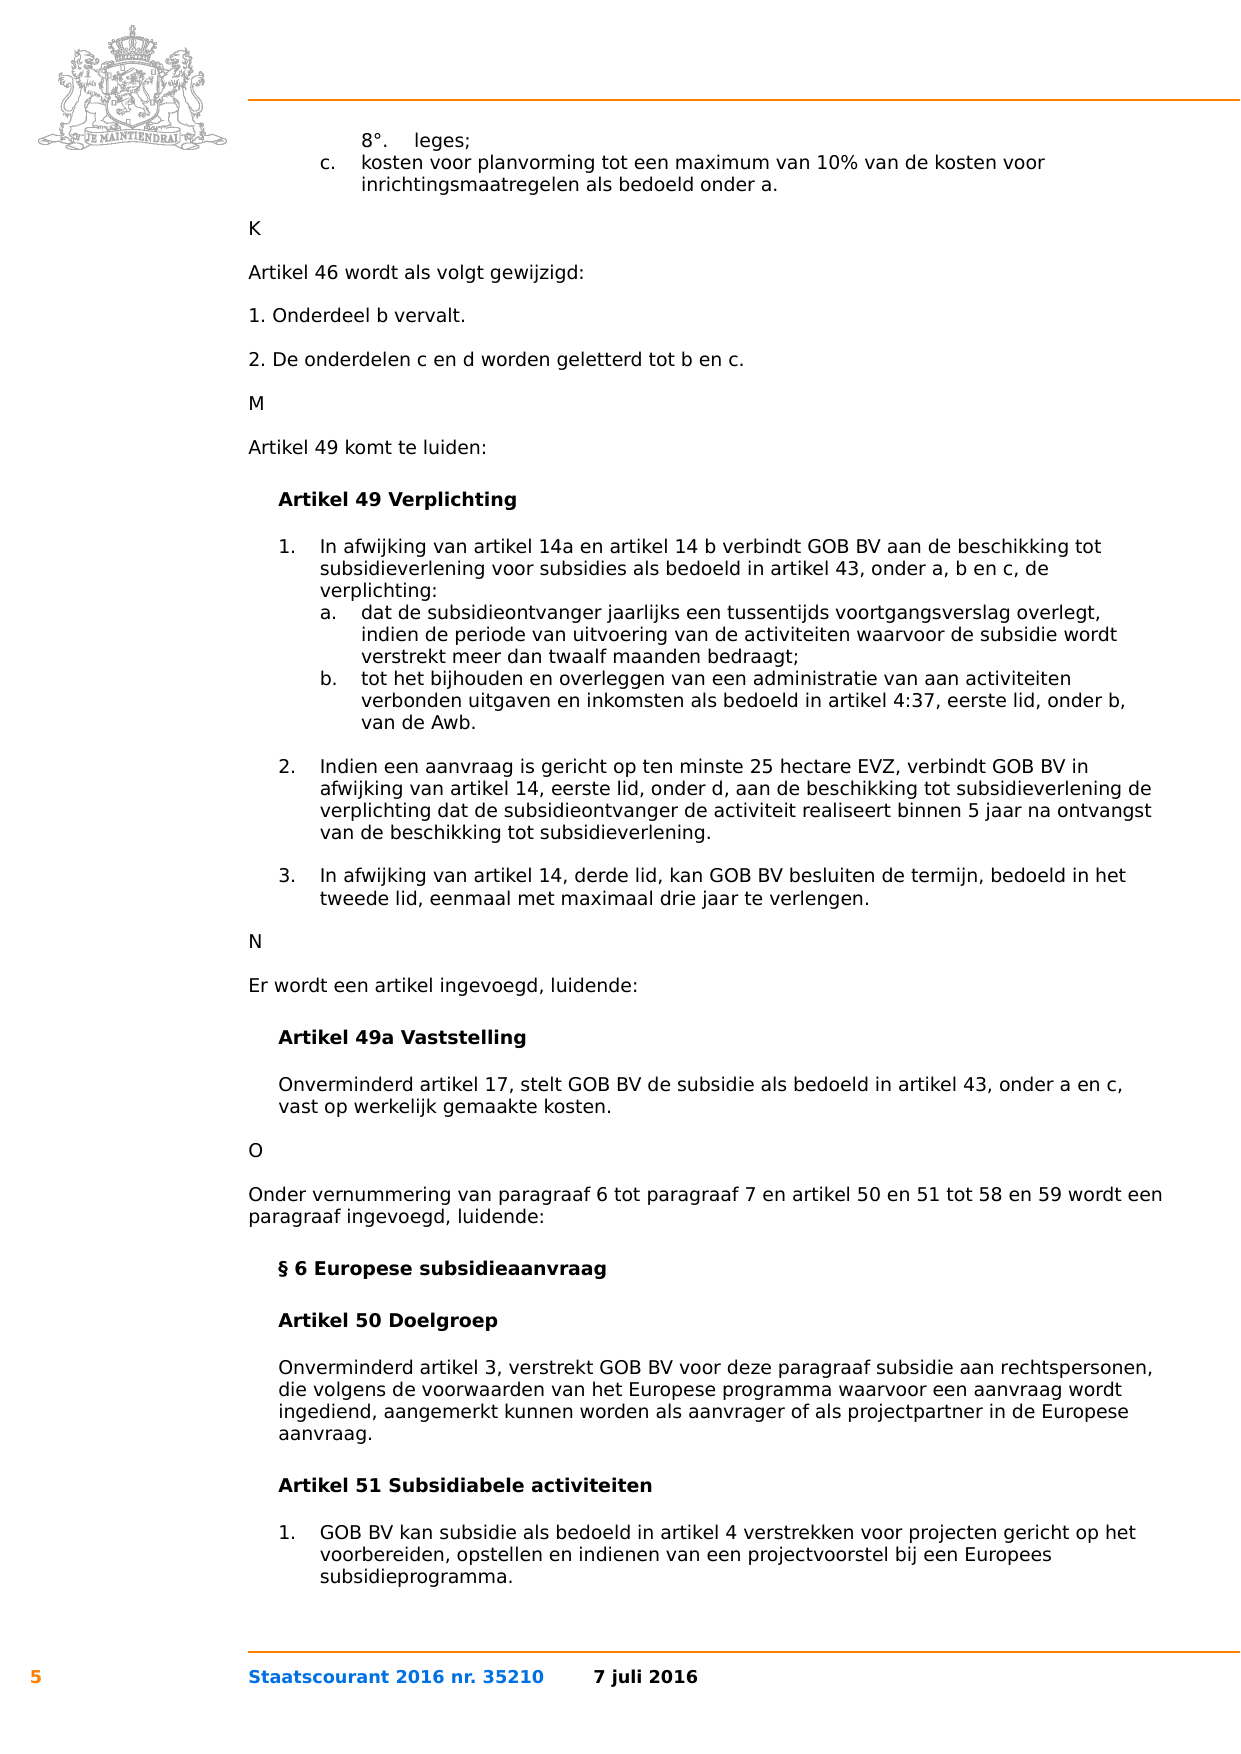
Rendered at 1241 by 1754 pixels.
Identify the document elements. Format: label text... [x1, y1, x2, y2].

subtitle Artikel 51 Subsidiabele activiteiten [278, 1474, 1163, 1497]
text 3. In afwijking van artikel 14, derde lid, kan GOB BV besluiten de termijn, bedoeld in het tweede lid, eenmaal met maximaal drie jaar te verlengen. [278, 865, 1163, 909]
subtitle § 6 Europese subsidieaanvraag [278, 1258, 1163, 1280]
subtitle Artikel 50 Doelgroep [278, 1310, 1163, 1332]
text Onverminderd artikel 17, stelt GOB BV de subsidie als bedoeld in artikel 43, onder a en c, vast op werkelijk gemaakte kosten. [278, 1074, 1163, 1118]
subtitle Artikel 49a Vaststelling [278, 1027, 1163, 1049]
text a. dat de subsidieontvanger jaarlijks een tussentijds voortgangsverslag overlegt, indien de periode van uitvoering van de activiteiten waarvoor de subsidie wordt verstrekt meer dan twaalf maanden bedraagt; [319, 602, 1163, 668]
subtitle Artikel 49 Verplichting [278, 489, 1163, 511]
text 8°. leges; [361, 130, 1163, 152]
text O [248, 1140, 1163, 1162]
text 2. Indien een aanvraag is gericht op ten minste 25 hectare EVZ, verbindt GOB BV in afwijking van artikel 14, eerste lid, onder d, aan de beschikking tot subsidieverlening de verplichting dat de subsidieontvanger de activiteit realiseert binnen 5 jaar na ontvangst van de beschikking tot subsidieverlening. [278, 756, 1163, 843]
text 2. De onderdelen c en d worden geletterd tot b en c. [248, 349, 1163, 371]
picture [38, 25, 227, 150]
text Er wordt een artikel ingevoegd, luidende: [248, 975, 1163, 997]
text Onder vernummering van paragraaf 6 tot paragraaf 7 en artikel 50 en 51 tot 58 en 59 wordt een paragraaf ingevoegd, luidende: [248, 1184, 1163, 1228]
text 1. In afwijking van artikel 14a en artikel 14 b verbindt GOB BV aan de beschikking tot subsidieverlening voor subsidies als bedoeld in artikel 43, onder a, b en c, de verplichting: [278, 536, 1163, 602]
text 1. GOB BV kan subsidie als bedoeld in artikel 4 verstrekken voor projecten gericht op het voorbereiden, opstellen en indienen van een projectvoorstel bij een Europees subsidieprogramma. [278, 1522, 1163, 1587]
text M [248, 393, 1163, 415]
text Onverminderd artikel 3, verstrekt GOB BV voor deze paragraaf subsidie aan rechtspersonen, die volgens de voorwaarden van het Europese programma waarvoor een aanvraag wordt ingediend, aangemerkt kunnen worden als aanvrager of als projectpartner in de Europese aanvraag. [278, 1357, 1163, 1444]
text Artikel 46 wordt als volgt gewijzigd: [248, 262, 1163, 283]
text K [248, 218, 1163, 240]
text 1. Onderdeel b vervalt. [248, 305, 1163, 327]
text Artikel 49 komt te luiden: [248, 437, 1163, 459]
text c. kosten voor planvorming tot een maximum van 10% van de kosten voor inrichtingsmaatregelen als bedoeld onder a. [319, 152, 1163, 196]
text N [248, 931, 1163, 953]
text b. tot het bijhouden en overleggen van een administratie van aan activiteiten verbonden uitgaven en inkomsten als bedoeld in artikel 4:37, eerste lid, onder b, van de Awb. [319, 668, 1163, 734]
